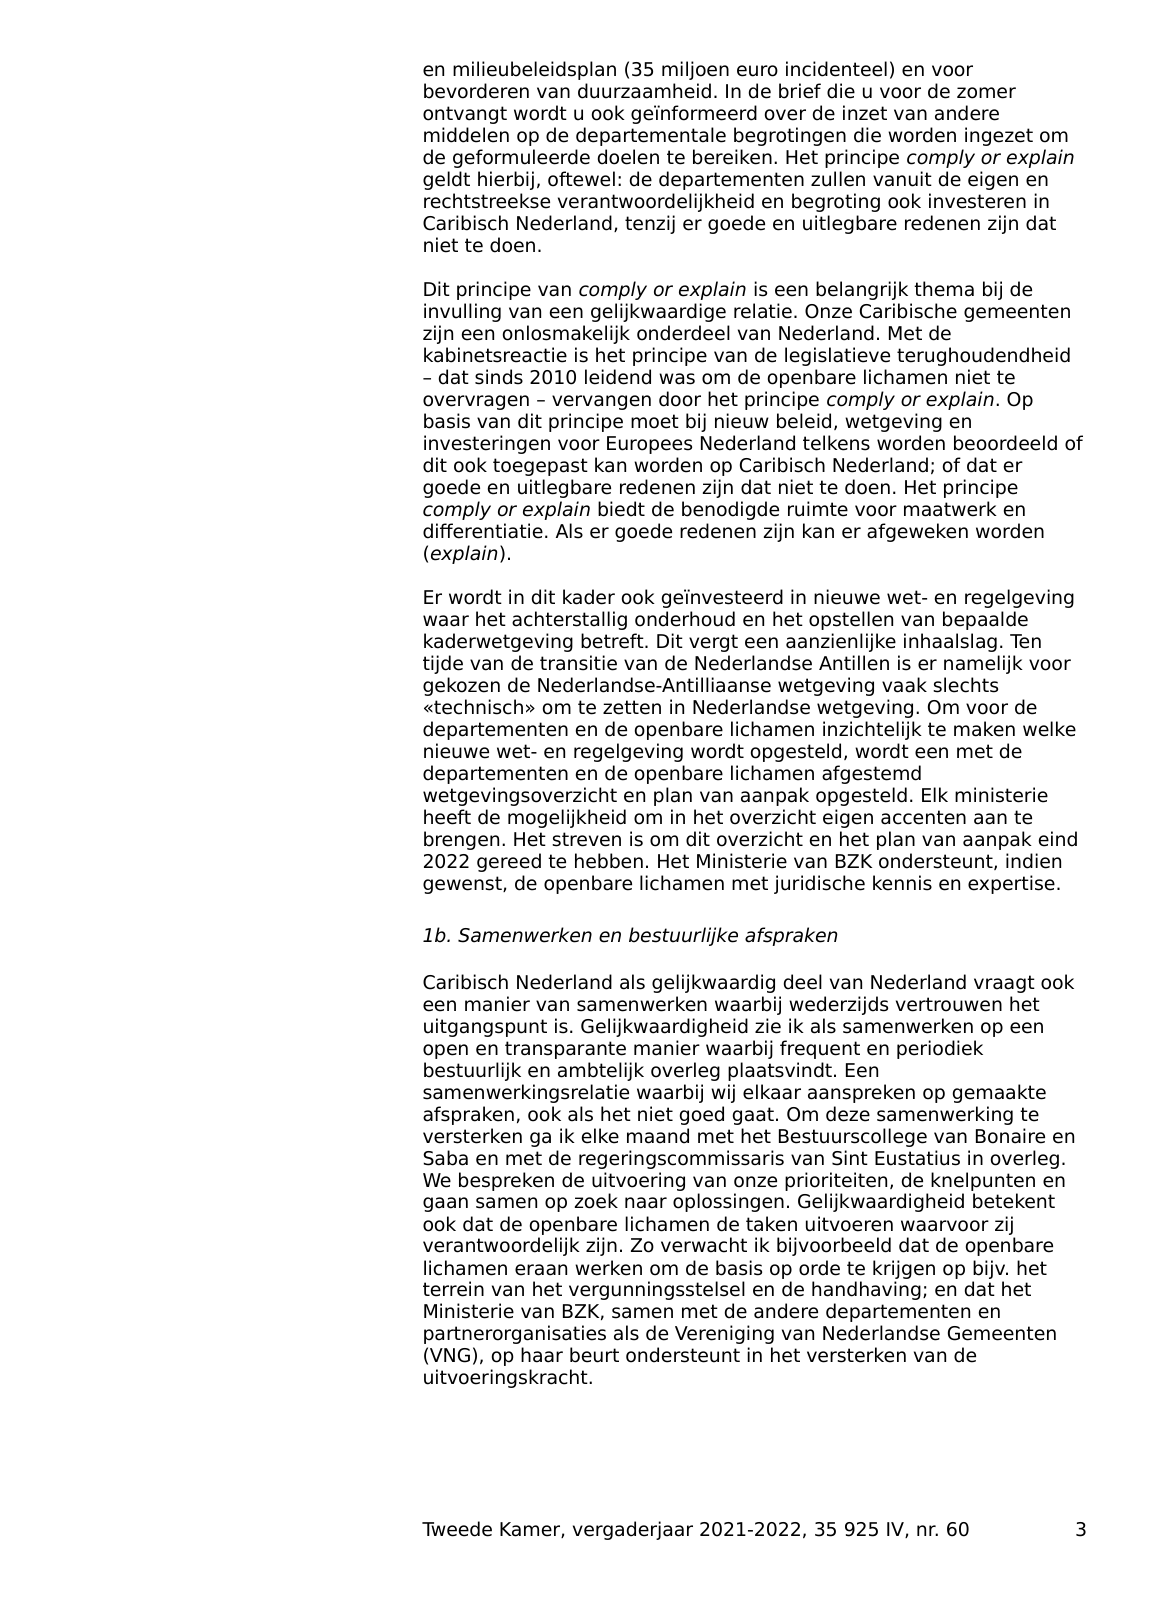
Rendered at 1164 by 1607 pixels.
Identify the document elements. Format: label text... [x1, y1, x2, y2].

text Dit principe van comply or explain is een belangrijk thema bij de invulling van een gelijkwaardige relatie. Onze Caribische gemeenten zijn een onlosmakelijk onderdeel van Nederland. Met de kabinetsreactie is het principe van de legislatieve terughoudendheid – dat sinds 2010 leidend was om de openbare lichamen niet te overvragen – vervangen door het principe comply or explain. Op basis van dit principe moet bij nieuw beleid, wetgeving en investeringen voor Europees Nederland telkens worden beoordeeld of dit ook toegepast kan worden op Caribisch Nederland; of dat er goede en uitlegbare redenen zijn dat niet te doen. Het principe comply or explain biedt de benodigde ruimte voor maatwerk en differentiatie. Als er goede redenen zijn kan er afgeweken worden (explain). [422, 279, 1087, 565]
text Er wordt in dit kader ook geïnvesteerd in nieuwe wet- en regelgeving waar het achterstallig onderhoud en het opstellen van bepaalde kaderwetgeving betreft. Dit vergt een aanzienlijke inhaalslag. Ten tijde van de transitie van de Nederlandse Antillen is er namelijk voor gekozen de Nederlandse-Antilliaanse wetgeving vaak slechts «technisch» om te zetten in Nederlandse wetgeving. Om voor de departementen en de openbare lichamen inzichtelijk te maken welke nieuwe wet- en regelgeving wordt opgesteld, wordt een met de departementen en de openbare lichamen afgestemd wetgevingsoverzicht en plan van aanpak opgesteld. Elk ministerie heeft de mogelijkheid om in het overzicht eigen accenten aan te brengen. Het streven is om dit overzicht en het plan van aanpak eind 2022 gereed te hebben. Het Ministerie van BZK ondersteunt, indien gewenst, de openbare lichamen met juridische kennis en expertise. [422, 587, 1087, 895]
text Caribisch Nederland als gelijkwaardig deel van Nederland vraagt ook een manier van samenwerken waarbij wederzijds vertrouwen het uitgangspunt is. Gelijkwaardigheid zie ik als samenwerken op een open en transparante manier waarbij frequent en periodiek bestuurlijk en ambtelijk overleg plaatsvindt. Een samenwerkingsrelatie waarbij wij elkaar aanspreken op gemaakte afspraken, ook als het niet goed gaat. Om deze samenwerking te versterken ga ik elke maand met het Bestuurscollege van Bonaire en Saba en met de regeringscommissaris van Sint Eustatius in overleg. We bespreken de uitvoering van onze prioriteiten, de knelpunten en gaan samen op zoek naar oplossingen. Gelijkwaardigheid betekent ook dat de openbare lichamen de taken uitvoeren waarvoor zij verantwoordelijk zijn. Zo verwacht ik bijvoorbeeld dat de openbare lichamen eraan werken om de basis op orde te krijgen op bijv. het terrein van het vergunningsstelsel en de handhaving; en dat het Ministerie van BZK, samen met de andere departementen en partnerorganisaties als de Vereniging van Nederlandse Gemeenten (VNG), op haar beurt ondersteunt in het versterken van de uitvoeringskracht. [422, 972, 1087, 1389]
subtitle 1b. Samenwerken en bestuurlijke afspraken [422, 925, 1087, 947]
text en milieubeleidsplan (35 miljoen euro incidenteel) en voor bevorderen van duurzaamheid. In de brief die u voor de zomer ontvangt wordt u ook geïnformeerd over de inzet van andere middelen op de departementale begrotingen die worden ingezet om de geformuleerde doelen te bereiken. Het principe comply or explain geldt hierbij, oftewel: de departementen zullen vanuit de eigen en rechtstreekse verantwoordelijkheid en begroting ook investeren in Caribisch Nederland, tenzij er goede en uitlegbare redenen zijn dat niet te doen. [422, 59, 1087, 257]
